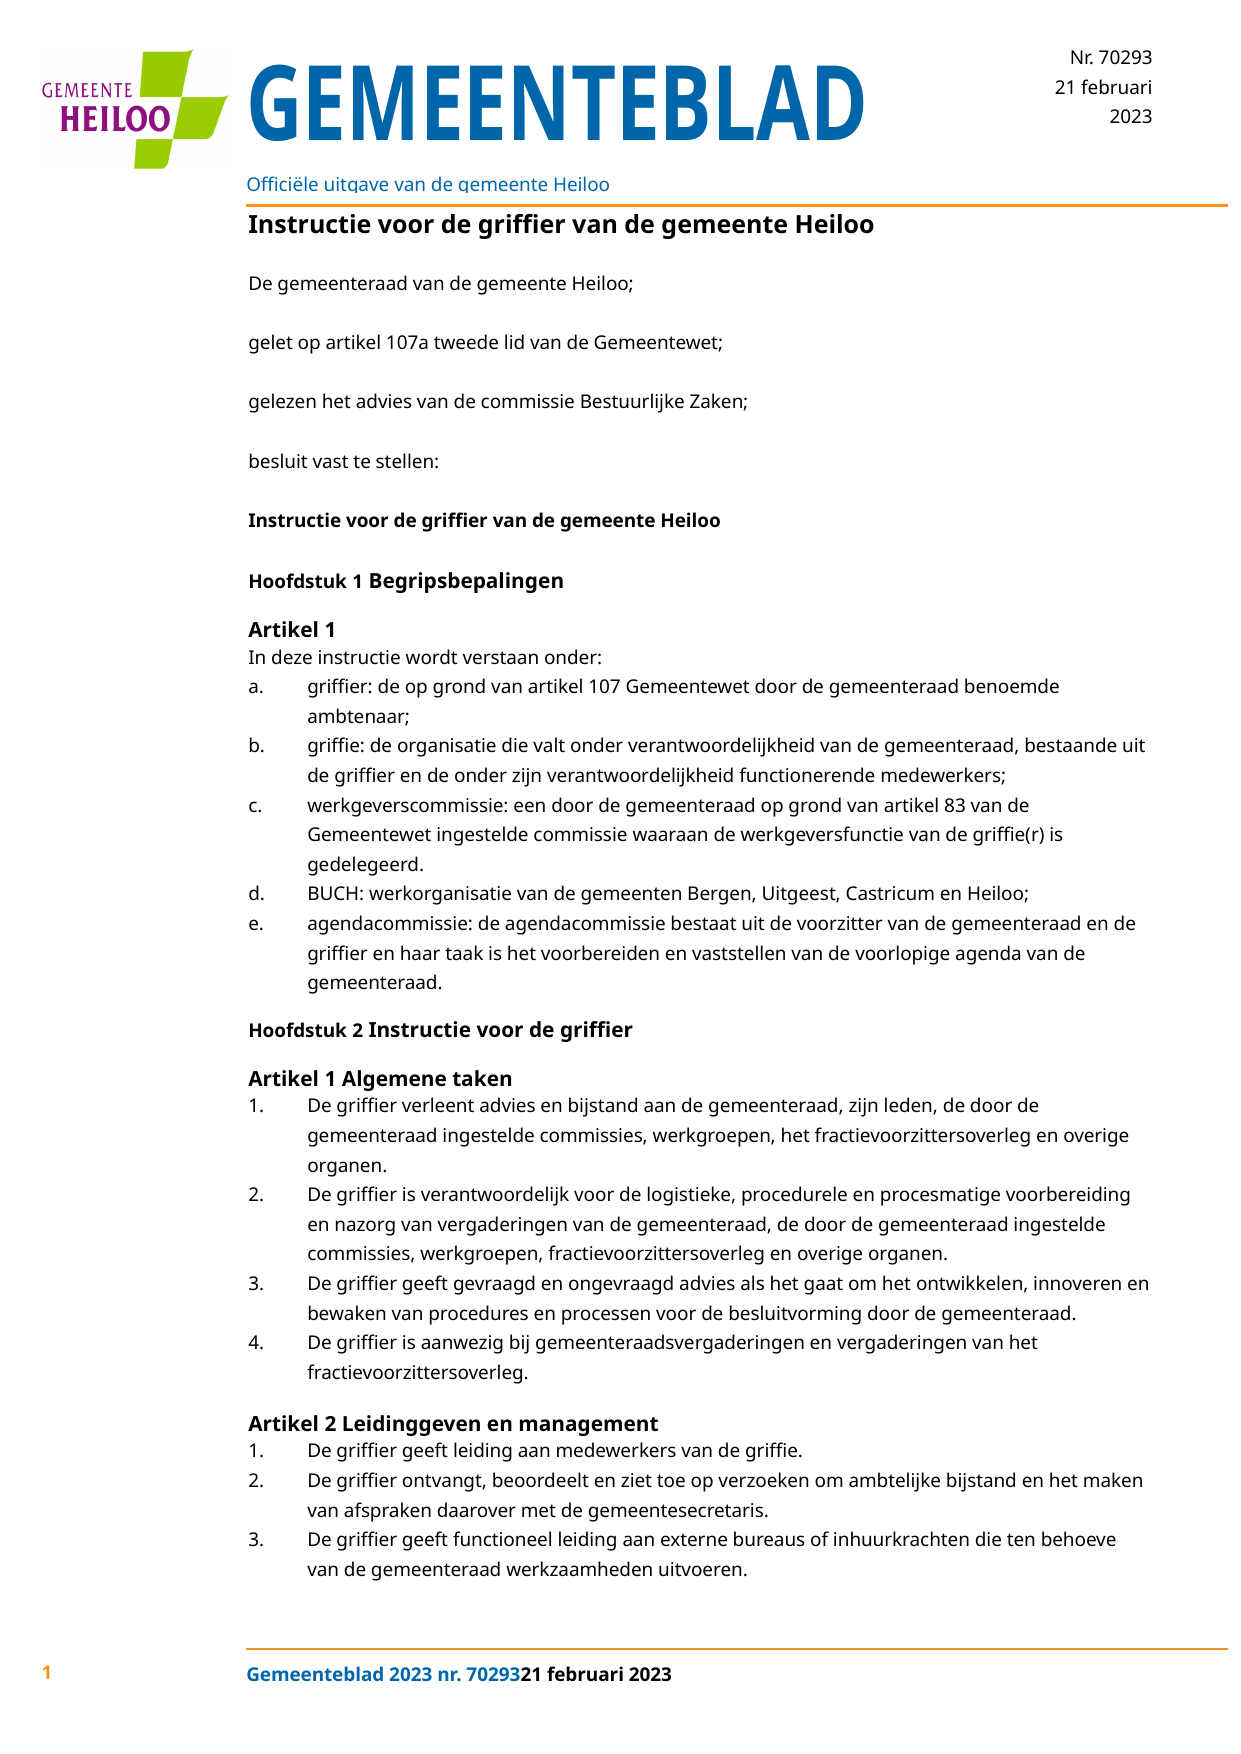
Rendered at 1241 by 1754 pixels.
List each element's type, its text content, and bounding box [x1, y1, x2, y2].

list De griffier is aanwezig bij gemeenteraadsvergaderingen en vergaderingen van het fractievoorzittersoverleg. [248, 1329, 1152, 1384]
text Instructie voor de griffier van de gemeente Heiloo [248, 507, 1152, 533]
list De griffier geeft leiding aan medewerkers van de griffie. [248, 1438, 1152, 1463]
text Artikel 1 Algemene taken [248, 1064, 1152, 1093]
text gelet op artikel 107a tweede lid van de Gemeentewet; [248, 329, 1152, 355]
list werkgeverscommissie: een door de gemeenteraad op grond van artikel 83 van de Gemeentewet ingestelde commissie waaraan de werkgeversfunctie van de griffie(r) is gedelegeerd. [248, 792, 1152, 877]
text Artikel 1 [248, 615, 1152, 644]
list De griffier verleent advies en bijstand aan de gemeenteraad, zijn leden, de door de gemeenteraad ingestelde commissies, werkgroepen, het fractievoorzittersoverleg en overige organen. [248, 1093, 1152, 1177]
list griffie: de organisatie die valt onder verantwoordelijkheid van de gemeenteraad, bestaande uit de griffier en de onder zijn verantwoordelijkheid functionerende medewerkers; [248, 733, 1152, 788]
text Artikel 2 Leidinggeven en management [248, 1409, 1152, 1438]
text besluit vast te stellen: [248, 448, 1152, 473]
text Hoofdstuk 1 Begripsbepalingen [248, 566, 1152, 594]
list De griffier geeft gevraagd en ongevraagd advies als het gaat om het ontwikkelen, innoveren en bewaken van procedures en processen voor de besluitvorming door de gemeenteraad. [248, 1270, 1152, 1325]
text In deze instructie wordt verstaan onder: [248, 644, 1152, 669]
list BUCH: werkorganisatie van de gemeenten Bergen, Uitgeest, Castricum en Heiloo; [248, 881, 1152, 906]
text gelezen het advies van de commissie Bestuurlijke Zaken; [248, 389, 1152, 414]
list De griffier ontvangt, beoordeelt en ziet toe op verzoeken om ambtelijke bijstand en het maken van afspraken daarover met de gemeentesecretaris. [248, 1467, 1152, 1523]
text De gemeenteraad van de gemeente Heiloo; [248, 270, 1152, 296]
list griffier: de op grond van artikel 107 Gemeentewet door de gemeenteraad benoemde ambtenaar; [248, 673, 1152, 729]
list De griffier is verantwoordelijk voor de logistieke, procedurele en procesmatige voorbereiding en nazorg van vergaderingen van de gemeenteraad, de door de gemeenteraad ingestelde commissies, werkgroepen, fractievoorzittersoverleg en overige organen. [248, 1181, 1152, 1266]
picture [41, 47, 231, 172]
text Instructie voor de griffier van de gemeente Heiloo [248, 207, 1152, 241]
text Hoofdstuk 2 Instructie voor de griffier [248, 1015, 1152, 1043]
list De griffier geeft functioneel leiding aan externe bureaus of inhuurkrachten die ten behoeve van de gemeenteraad werkzaamheden uitvoeren. [248, 1526, 1152, 1582]
list agendacommissie: de agendacommissie bestaat uit de voorzitter van de gemeenteraad en de griffier en haar taak is het voorbereiden en vaststellen van de voorlopige agenda van de gemeenteraad. [248, 910, 1152, 995]
